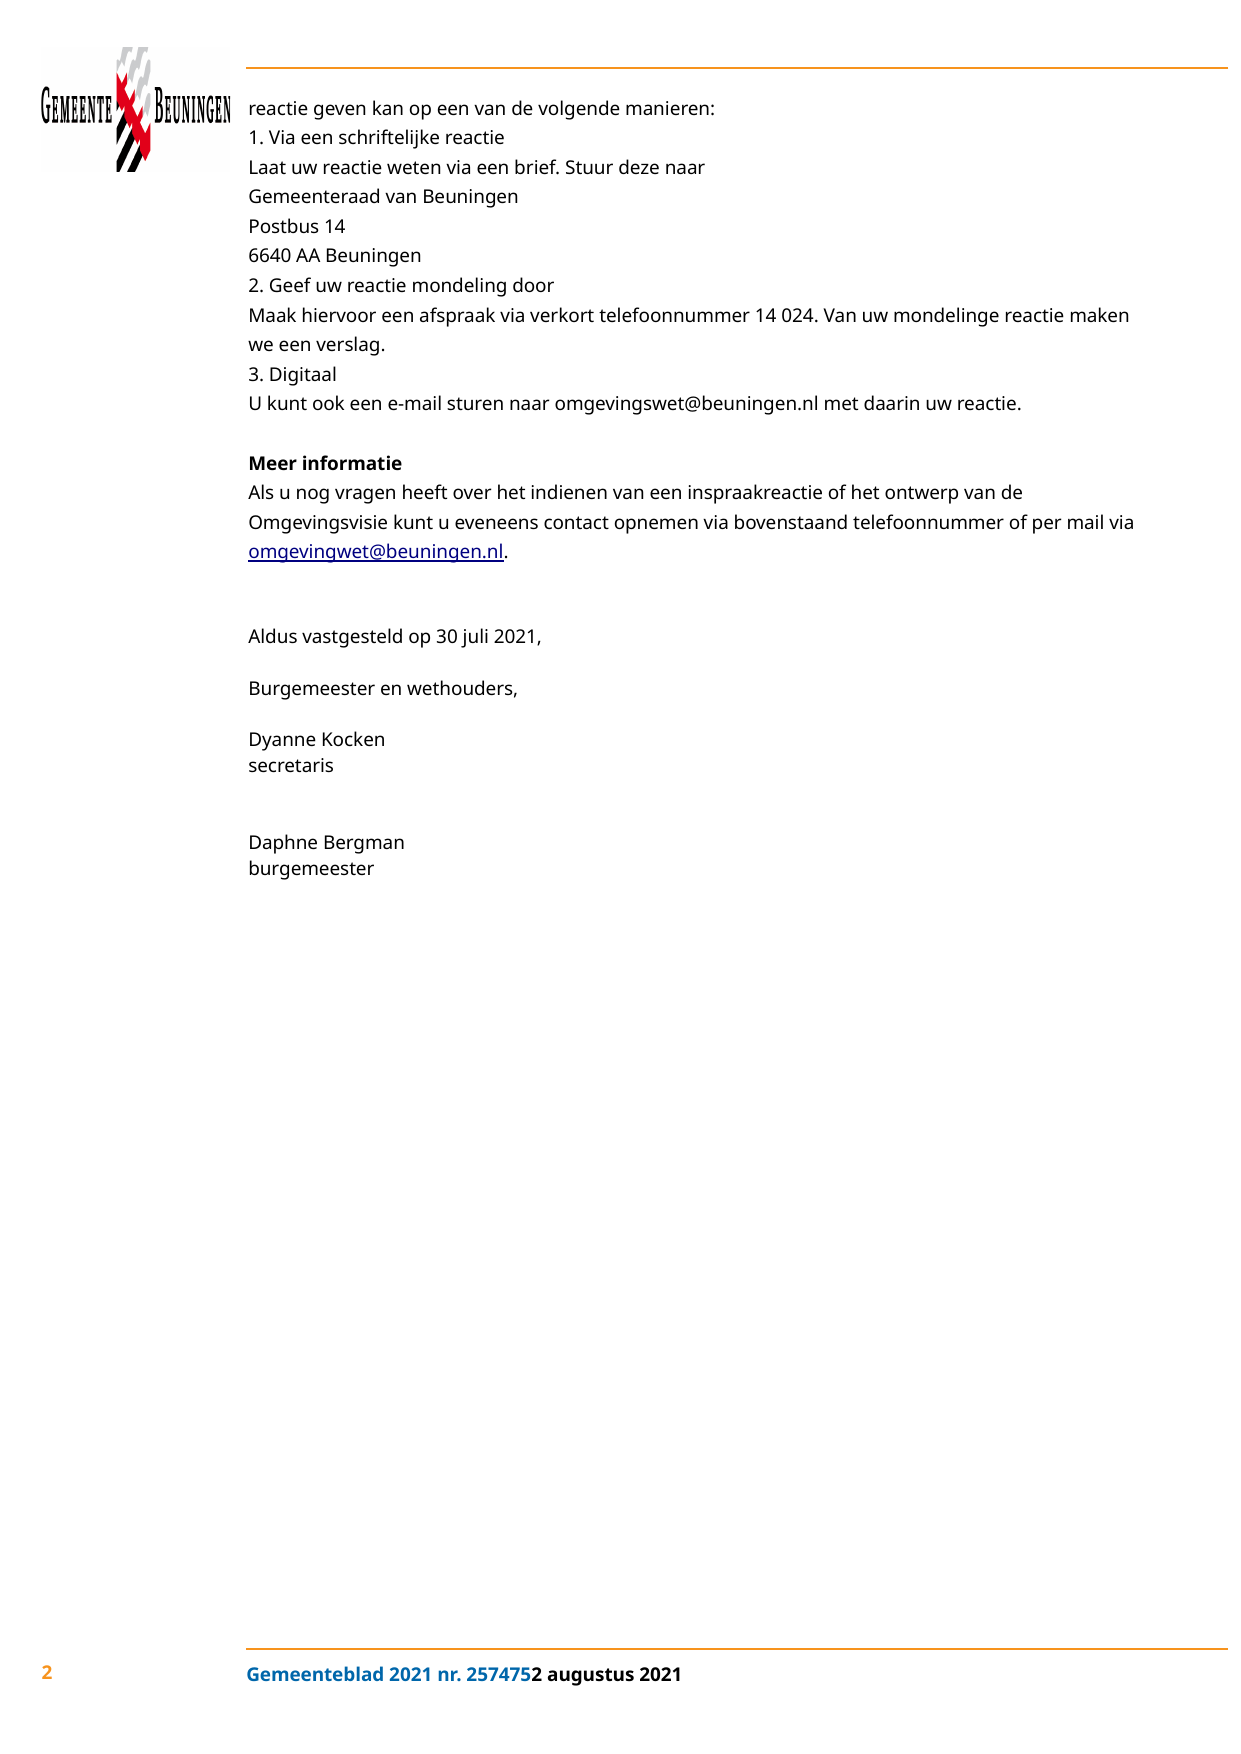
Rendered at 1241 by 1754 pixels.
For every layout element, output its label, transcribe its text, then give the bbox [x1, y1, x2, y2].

text reactie geven kan op een van de volgende manieren: [248, 95, 1152, 121]
text burgemeester [248, 855, 1152, 881]
text Laat uw reactie weten via een brief. Stuur deze naar [248, 154, 1152, 180]
text Burgemeester en wethouders, [248, 675, 1152, 701]
text Dyanne Kocken [248, 726, 1152, 752]
text 1. Via een schriftelijke reactie [248, 124, 1152, 150]
text Daphne Bergman [248, 829, 1152, 855]
text Postbus 14 [248, 213, 1152, 239]
text 6640 AA Beuningen [248, 243, 1152, 268]
text Aldus vastgesteld op 30 juli 2021, [248, 623, 1152, 649]
text 3. Digitaal [248, 361, 1152, 387]
text 2. Geef uw reactie mondeling door [248, 272, 1152, 298]
text U kunt ook een e-mail sturen naar omgevingswet@beuningen.nl met daarin uw reactie. [248, 391, 1152, 416]
text Meer informatie [248, 450, 1152, 476]
text Gemeenteraad van Beuningen [248, 183, 1152, 209]
text Maak hiervoor een afspraak via verkort telefoonnummer 14 024. Van uw mondelinge reactie maken we een verslag. [248, 302, 1152, 357]
picture [41, 47, 231, 172]
text secretaris [248, 752, 1152, 778]
text Als u nog vragen heeft over het indienen van een inspraakreactie of het ontwerp van de Omgevingsvisie kunt u eveneens contact opnemen via bovenstaand telefoonnummer of per mail via omgevingwet@beuningen.nl. [248, 479, 1152, 564]
